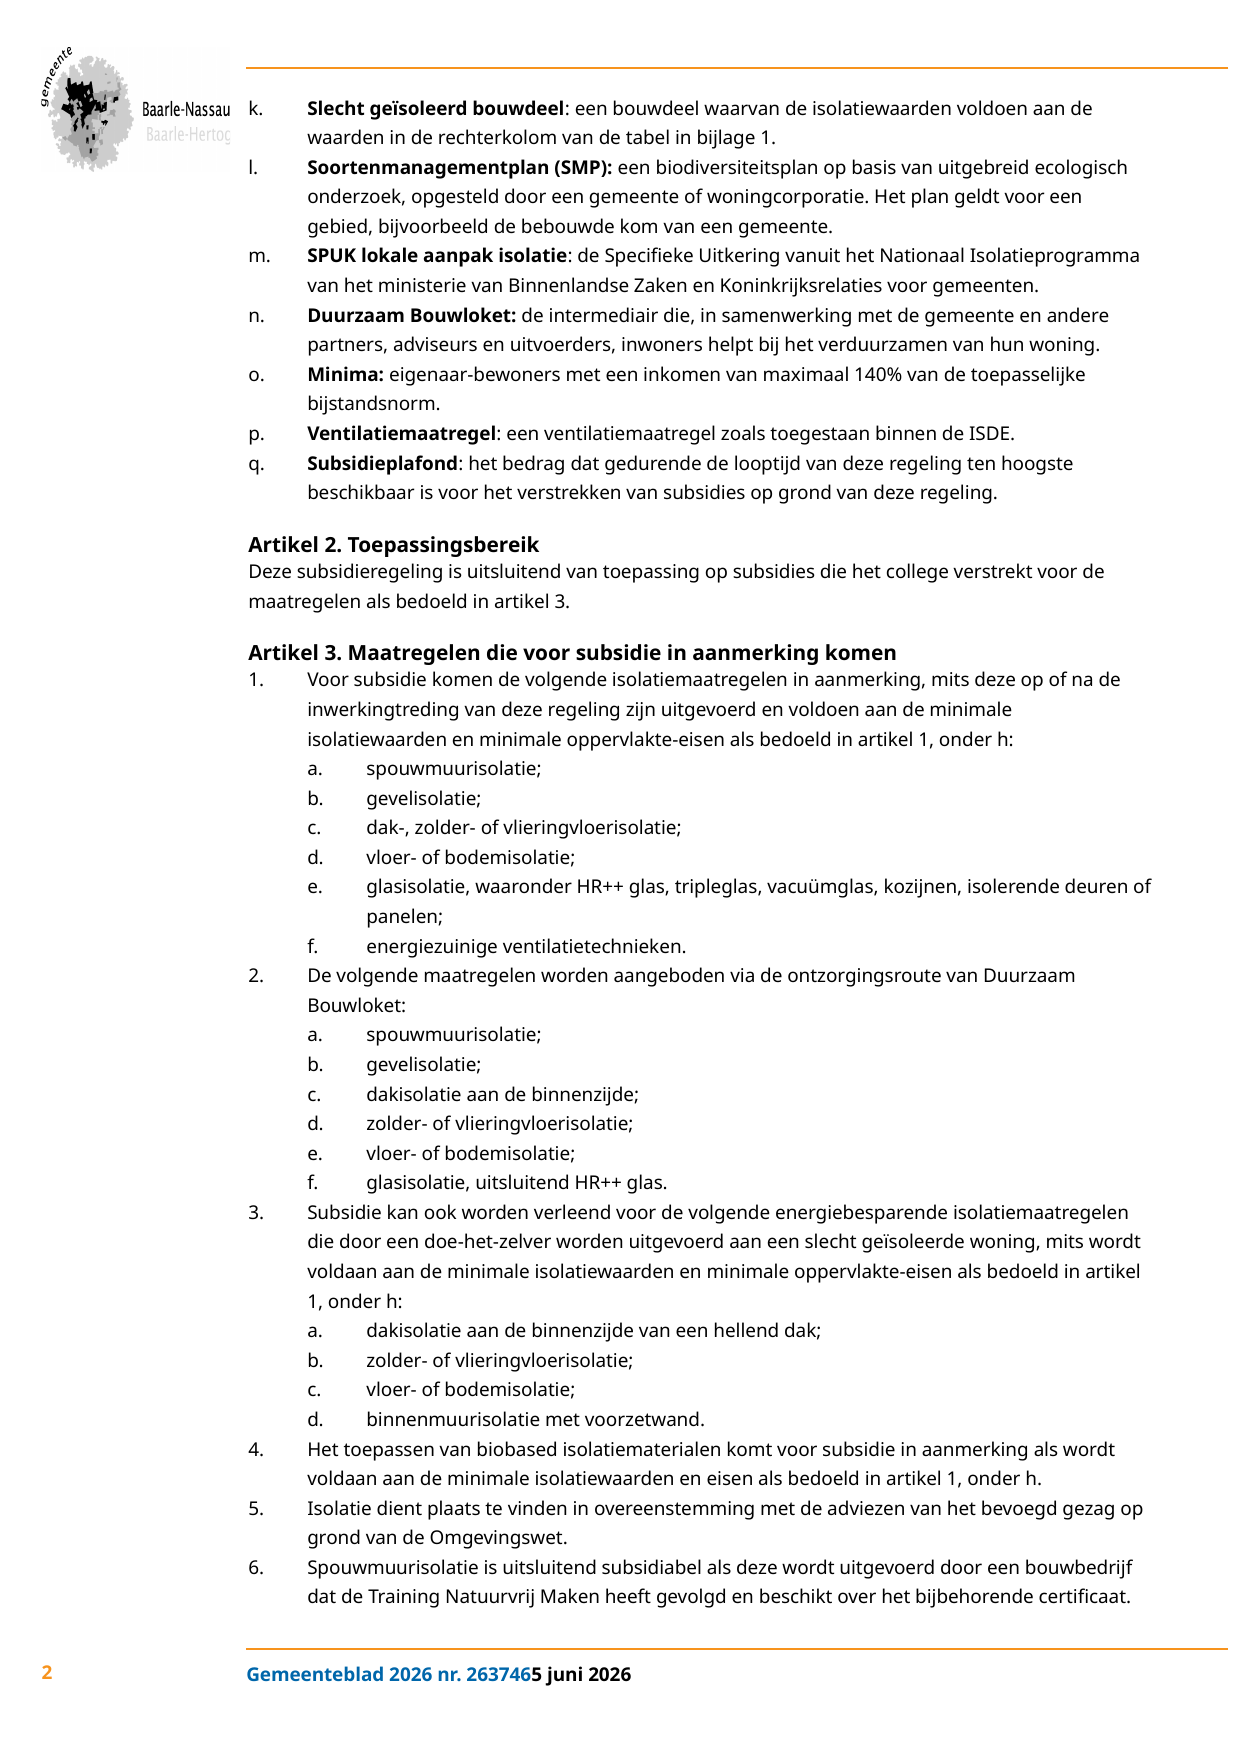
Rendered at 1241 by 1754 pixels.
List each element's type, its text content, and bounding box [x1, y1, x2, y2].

list Minima: eigenaar-bewoners met een inkomen van maximaal 140% van de toepasselijke bijstandsnorm. [248, 361, 1152, 416]
list dakisolatie aan de binnenzijde van een hellend dak; [307, 1317, 1152, 1343]
list vloer- of bodemisolatie; [307, 1377, 1152, 1402]
list Isolatie dient plaats te vinden in overeenstemming met de adviezen van het bevoegd gezag op grond van de Omgevingswet. [248, 1495, 1152, 1550]
text Deze subsidieregeling is uitsluitend van toepassing op subsidies die het college verstrekt voor de maatregelen als bedoeld in artikel 3. [248, 558, 1152, 613]
text Artikel 2. Toepassingsbereik [248, 530, 1152, 558]
list glasisolatie, uitsluitend HR++ glas. [307, 1169, 1152, 1195]
list vloer- of bodemisolatie; [307, 844, 1152, 870]
list Duurzaam Bouwloket: de intermediair die, in samenwerking met de gemeente en andere partners, adviseurs en uitvoerders, inwoners helpt bij het verduurzamen van hun woning. [248, 302, 1152, 357]
list gevelisolatie; [307, 785, 1152, 811]
list vloer- of bodemisolatie; [307, 1140, 1152, 1166]
text Artikel 3. Maatregelen die voor subsidie in aanmerking komen [248, 638, 1152, 667]
list dakisolatie aan de binnenzijde; [307, 1081, 1152, 1107]
list Soortenmanagementplan (SMP): een biodiversiteitsplan op basis van uitgebreid ecologisch onderzoek, opgesteld door een gemeente of woningcorporatie. Het plan geldt voor een gebied, bijvoorbeeld de bebouwde kom van een gemeente. [248, 154, 1152, 239]
list SPUK lokale aanpak isolatie: de Specifieke Uitkering vanuit het Nationaal Isolatieprogramma van het ministerie van Binnenlandse Zaken en Koninkrijksrelaties voor gemeenten. [248, 243, 1152, 298]
list zolder- of vlieringvloerisolatie; [307, 1347, 1152, 1373]
list energiezuinige ventilatietechnieken. [307, 933, 1152, 959]
list Subsidie kan ook worden verleend voor de volgende energiebesparende isolatiemaatregelen die door een doe-het-zelver worden uitgevoerd aan een slecht geïsoleerde woning, mits wordt voldaan aan de minimale isolatiewaarden en minimale oppervlakte-eisen als bedoeld in artikel 1, onder h: [248, 1199, 1152, 1314]
list glasisolatie, waaronder HR++ glas, tripleglas, vacuümglas, kozijnen, isolerende deuren of panelen; [307, 874, 1152, 929]
list Voor subsidie komen de volgende isolatiemaatregelen in aanmerking, mits deze op of na de inwerkingtreding van deze regeling zijn uitgevoerd en voldoen aan de minimale isolatiewaarden en minimale oppervlakte-eisen als bedoeld in artikel 1, onder h: [248, 667, 1152, 752]
list Het toepassen van biobased isolatiematerialen komt voor subsidie in aanmerking als wordt voldaan aan de minimale isolatiewaarden en eisen als bedoeld in artikel 1, onder h. [248, 1436, 1152, 1491]
list spouwmuurisolatie; [307, 755, 1152, 781]
list binnenmuurisolatie met voorzetwand. [307, 1406, 1152, 1432]
list dak-, zolder- of vlieringvloerisolatie; [307, 814, 1152, 840]
list Spouwmuurisolatie is uitsluitend subsidiabel als deze wordt uitgevoerd door een bouwbedrijf dat de Training Natuurvrij Maken heeft gevolgd en beschikt over het bijbehorende certificaat. [248, 1554, 1152, 1609]
list zolder- of vlieringvloerisolatie; [307, 1110, 1152, 1136]
list Subsidieplafond: het bedrag dat gedurende de looptijd van deze regeling ten hoogste beschikbaar is voor het verstrekken van subsidies op grond van deze regeling. [248, 450, 1152, 505]
list spouwmuurisolatie; [307, 1022, 1152, 1047]
picture [41, 47, 231, 172]
list De volgende maatregelen worden aangeboden via de ontzorgingsroute van Duurzaam Bouwloket: [248, 962, 1152, 1018]
list gevelisolatie; [307, 1051, 1152, 1077]
list Ventilatiemaatregel: een ventilatiemaatregel zoals toegestaan binnen de ISDE. [248, 420, 1152, 446]
list Slecht geïsoleerd bouwdeel: een bouwdeel waarvan de isolatiewaarden voldoen aan de waarden in de rechterkolom van de tabel in bijlage 1. [248, 95, 1152, 150]
